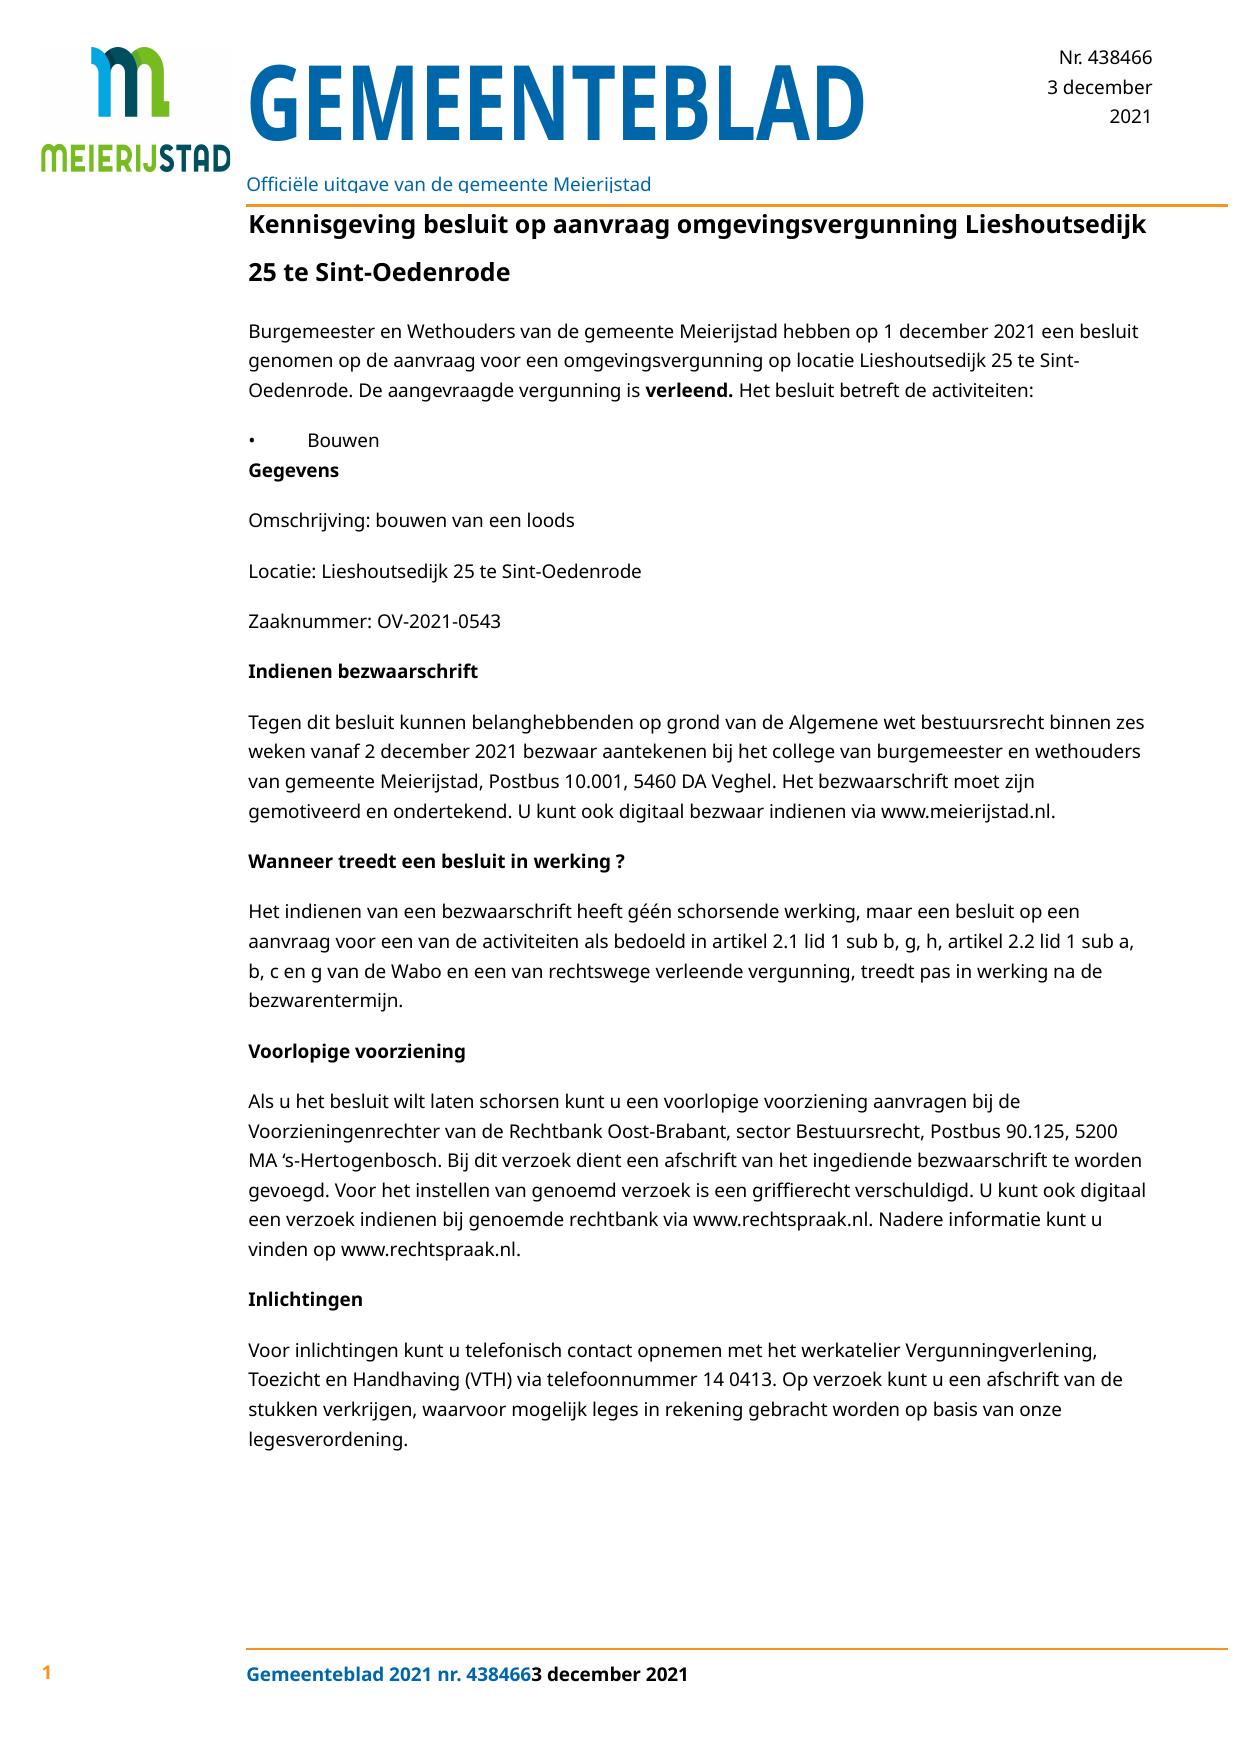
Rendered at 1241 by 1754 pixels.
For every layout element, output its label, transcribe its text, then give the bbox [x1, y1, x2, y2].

text Kennisgeving besluit op aanvraag omgevingsvergunning Lieshoutsedijk 25 te Sint-Oedenrode [248, 207, 1152, 288]
text Voorlopige voorziening [248, 1038, 1152, 1064]
picture [41, 47, 231, 172]
text Voor inlichtingen kunt u telefonisch contact opnemen met het werkatelier Vergunningverlening, Toezicht en Handhaving (VTH) via telefoonnummer 14 0413. Op verzoek kunt u een afschrift van de stukken verkrijgen, waarvoor mogelijk leges in rekening gebracht worden op basis van onze legesverordening. [248, 1337, 1152, 1452]
text Inlichtingen [248, 1287, 1152, 1312]
text Zaaknummer: OV-2021-0543 [248, 608, 1152, 634]
text Omschrijving: bouwen van een loods [248, 507, 1152, 533]
text Indienen bezwaarschrift [248, 659, 1152, 684]
list Bouwen [248, 427, 1152, 453]
text Wanneer treedt een besluit in werking ? [248, 848, 1152, 874]
text Tegen dit besluit kunnen belanghebbenden op grond van de Algemene wet bestuursrecht binnen zes weken vanaf 2 december 2021 bezwaar aantekenen bij het college van burgemeester en wethouders van gemeente Meierijstad, Postbus 10.001, 5460 DA Veghel. Het bezwaarschrift moet zijn gemotiveerd en ondertekend. U kunt ook digitaal bezwaar indienen via www.meierijstad.nl. [248, 709, 1152, 824]
text Burgemeester en Wethouders van de gemeente Meierijstad hebben op 1 december 2021 een besluit genomen op de aanvraag voor een omgevingsvergunning op locatie Lieshoutsedijk 25 te Sint-Oedenrode. De aangevraagde vergunning is verleend. Het besluit betreft de activiteiten: [248, 318, 1152, 403]
text Gegevens [248, 457, 1152, 483]
text Als u het besluit wilt laten schorsen kunt u een voorlopige voorziening aanvragen bij de Voorzieningenrechter van de Rechtbank Oost-Brabant, sector Bestuursrecht, Postbus 90.125, 5200 MA ‘s-Hertogenbosch. Bij dit verzoek dient een afschrift van het ingediende bezwaarschrift te worden gevoegd. Voor het instellen van genoemd verzoek is een griffierecht verschuldigd. U kunt ook digitaal een verzoek indienen bij genoemde rechtbank via www.rechtspraak.nl. Nadere informatie kunt u vinden op www.rechtspraak.nl. [248, 1088, 1152, 1262]
text Het indienen van een bezwaarschrift heeft géén schorsende werking, maar een besluit op een aanvraag voor een van de activiteiten als bedoeld in artikel 2.1 lid 1 sub b, g, h, artikel 2.2 lid 1 sub a, b, c en g van de Wabo en een van rechtswege verleende vergunning, treedt pas in werking na de bezwarentermijn. [248, 899, 1152, 1013]
text Locatie: Lieshoutsedijk 25 te Sint-Oedenrode [248, 558, 1152, 584]
